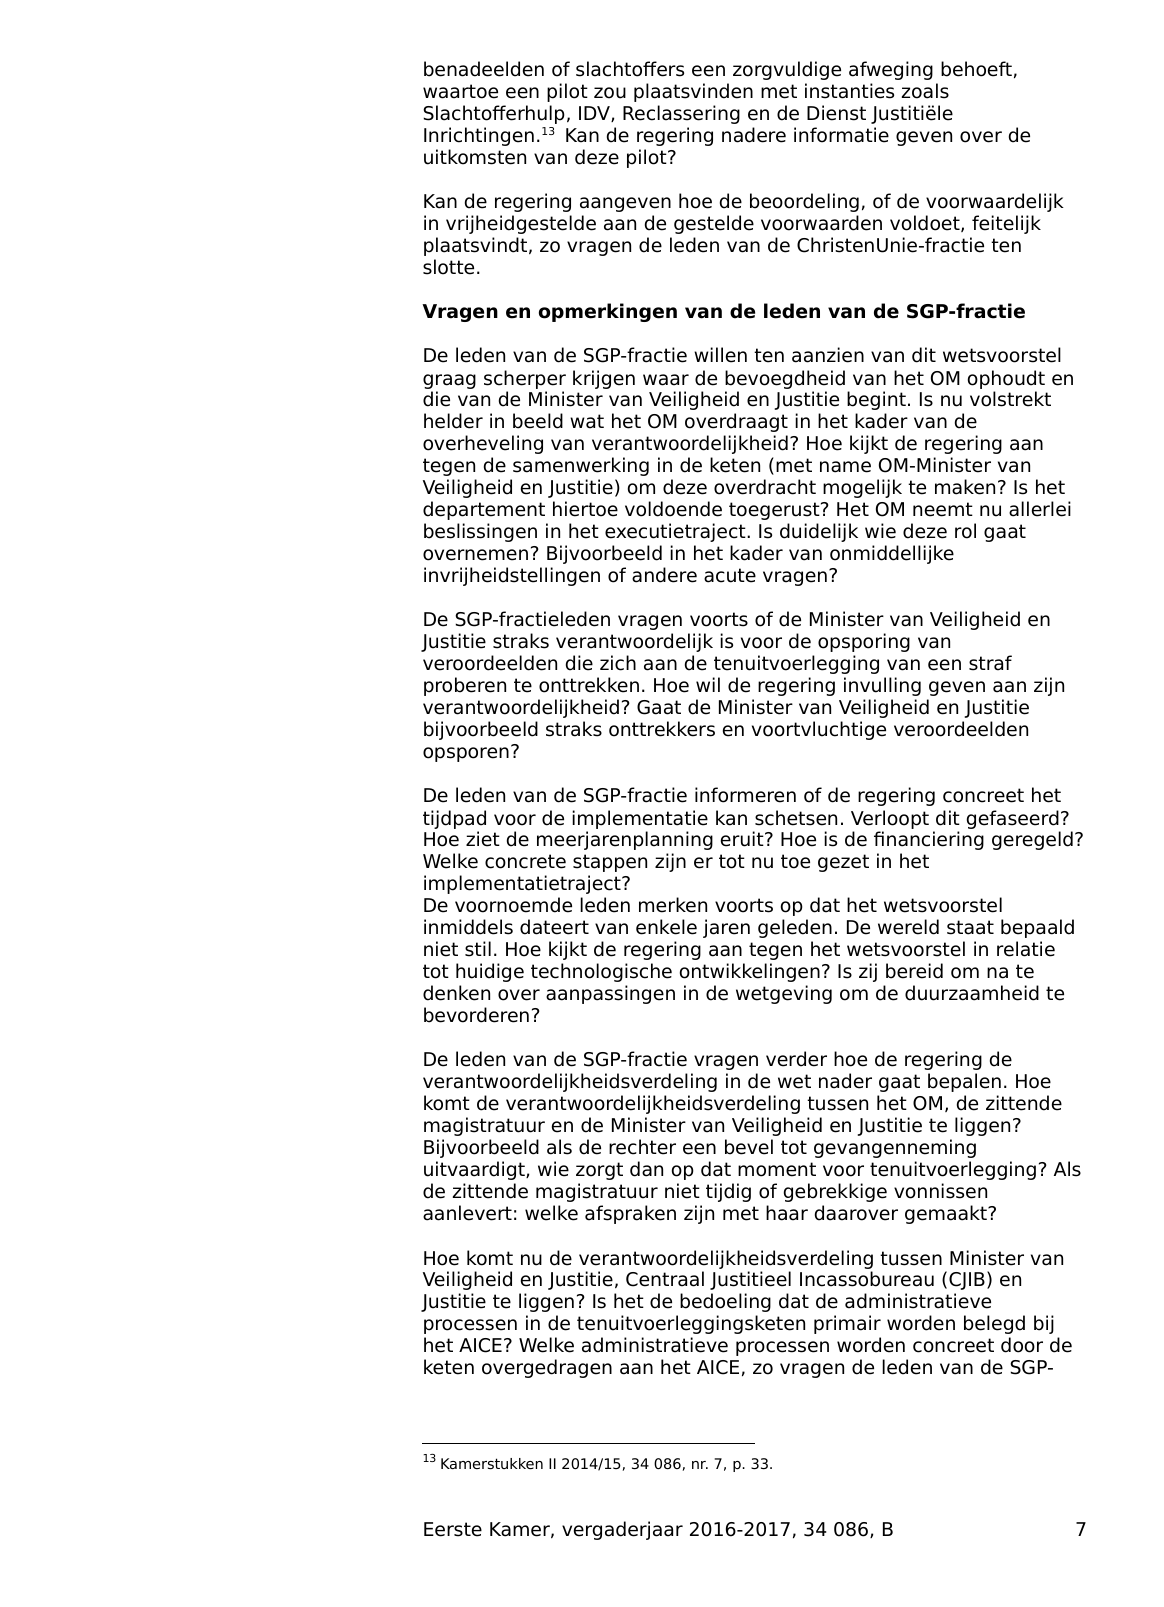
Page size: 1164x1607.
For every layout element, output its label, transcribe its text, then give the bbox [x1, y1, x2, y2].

text De voornoemde leden merken voorts op dat het wetsvoorstel inmiddels dateert van enkele jaren geleden. De wereld staat bepaald niet stil. Hoe kijkt de regering aan tegen het wetsvoorstel in relatie tot huidige technologische ontwikkelingen? Is zij bereid om na te denken over aanpassingen in de wetgeving om de duurzaamheid te bevorderen? [422, 895, 1087, 1027]
text benadeelden of slachtoffers een zorgvuldige afweging behoeft, waartoe een pilot zou plaatsvinden met instanties zoals Slachtofferhulp, IDV, Reclassering en de Dienst Justitiële Inrichtingen. Kan de regering nadere informatie geven over de uitkomsten van deze pilot? [422, 59, 1087, 169]
text De SGP-fractieleden vragen voorts of de Minister van Veiligheid en Justitie straks verantwoordelijk is voor de opsporing van veroordeelden die zich aan de tenuitvoerlegging van een straf proberen te onttrekken. Hoe wil de regering invulling geven aan zijn verantwoordelijkheid? Gaat de Minister van Veiligheid en Justitie bijvoorbeeld straks onttrekkers en voortvluchtige veroordeelden opsporen? [422, 609, 1087, 763]
text Kamerstukken II 2014/15, 34 086, nr. 7, p. 33. [422, 1452, 1087, 1474]
text De leden van de SGP-fractie vragen verder hoe de regering de verantwoordelijkheidsverdeling in de wet nader gaat bepalen. Hoe komt de verantwoordelijkheidsverdeling tussen het OM, de zittende magistratuur en de Minister van Veiligheid en Justitie te liggen? Bijvoorbeeld als de rechter een bevel tot gevangenneming uitvaardigt, wie zorgt dan op dat moment voor tenuitvoerlegging? Als de zittende magistratuur niet tijdig of gebrekkige vonnissen aanlevert: welke afspraken zijn met haar daarover gemaakt? [422, 1049, 1087, 1225]
subtitle Vragen en opmerkingen van de leden van de SGP-fractie [422, 301, 1087, 323]
text Hoe komt nu de verantwoordelijkheidsverdeling tussen Minister van Veiligheid en Justitie, Centraal Justitieel Incassobureau (CJIB) en Justitie te liggen? Is het de bedoeling dat de administratieve processen in de tenuitvoerleggingsketen primair worden belegd bij het AICE? Welke administratieve processen worden concreet door de keten overgedragen aan het AICE, zo vragen de leden van de SGP- [422, 1247, 1087, 1379]
text Kan de regering aangeven hoe de beoordeling, of de voorwaardelijk in vrijheidgestelde aan de gestelde voorwaarden voldoet, feitelijk plaatsvindt, zo vragen de leden van de ChristenUnie-fractie ten slotte. [422, 191, 1087, 279]
text De leden van de SGP-fractie willen ten aanzien van dit wetsvoorstel graag scherper krijgen waar de bevoegdheid van het OM ophoudt en die van de Minister van Veiligheid en Justitie begint. Is nu volstrekt helder in beeld wat het OM overdraagt in het kader van de overheveling van verantwoordelijkheid? Hoe kijkt de regering aan tegen de samenwerking in de keten (met name OM-Minister van Veiligheid en Justitie) om deze overdracht mogelijk te maken? Is het departement hiertoe voldoende toegerust? Het OM neemt nu allerlei beslissingen in het executietraject. Is duidelijk wie deze rol gaat overnemen? Bijvoorbeeld in het kader van onmiddellijke invrijheidstellingen of andere acute vragen? [422, 345, 1087, 587]
text De leden van de SGP-fractie informeren of de regering concreet het tijdpad voor de implementatie kan schetsen. Verloopt dit gefaseerd? Hoe ziet de meerjarenplanning eruit? Hoe is de financiering geregeld? Welke concrete stappen zijn er tot nu toe gezet in het implementatietraject? [422, 785, 1087, 895]
